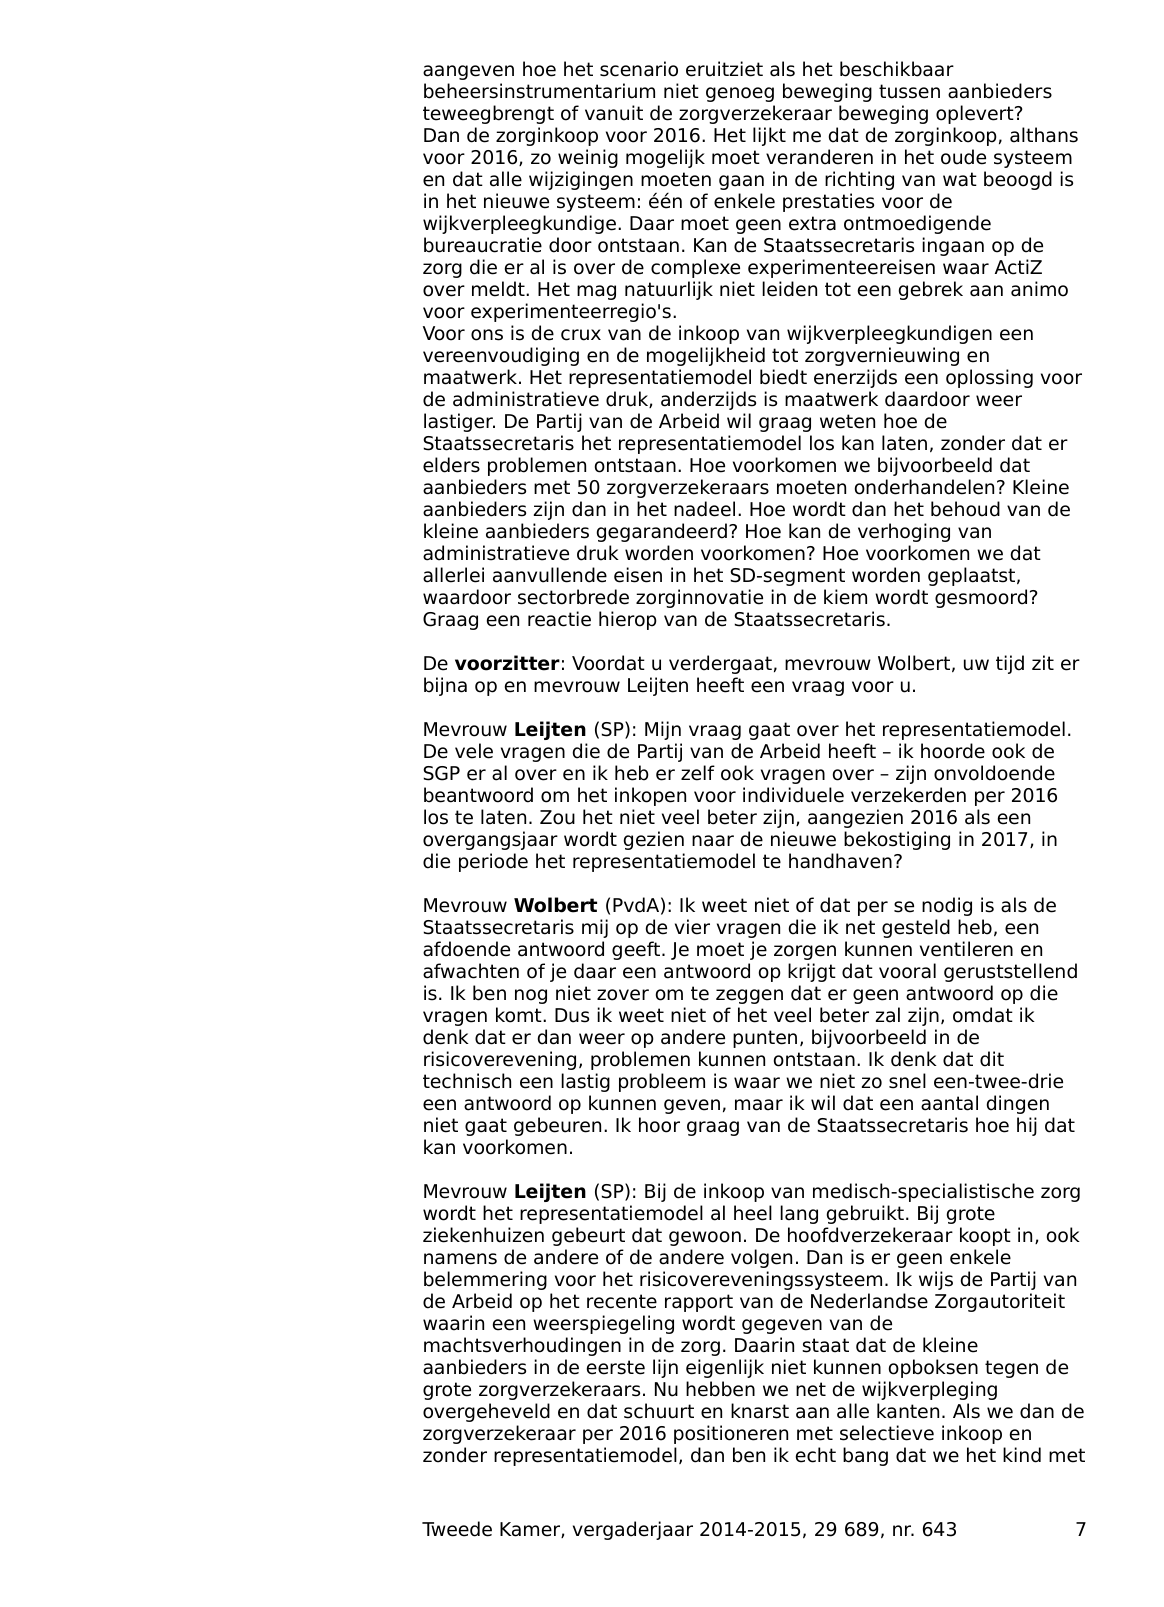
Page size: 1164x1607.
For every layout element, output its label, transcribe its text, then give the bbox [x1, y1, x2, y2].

text Mevrouw Wolbert (PvdA): Ik weet niet of dat per se nodig is als de Staatssecretaris mij op de vier vragen die ik net gesteld heb, een afdoende antwoord geeft. Je moet je zorgen kunnen ventileren en afwachten of je daar een antwoord op krijgt dat vooral geruststellend is. Ik ben nog niet zover om te zeggen dat er geen antwoord op die vragen komt. Dus ik weet niet of het veel beter zal zijn, omdat ik denk dat er dan weer op andere punten, bijvoorbeeld in de risicoverevening, problemen kunnen ontstaan. Ik denk dat dit technisch een lastig probleem is waar we niet zo snel een-twee-drie een antwoord op kunnen geven, maar ik wil dat een aantal dingen niet gaat gebeuren. Ik hoor graag van de Staatssecretaris hoe hij dat kan voorkomen. [422, 895, 1087, 1159]
text Dan de zorginkoop voor 2016. Het lijkt me dat de zorginkoop, althans voor 2016, zo weinig mogelijk moet veranderen in het oude systeem en dat alle wijzigingen moeten gaan in de richting van wat beoogd is in het nieuwe systeem: één of enkele prestaties voor de wijkverpleegkundige. Daar moet geen extra ontmoedigende bureaucratie door ontstaan. Kan de Staatssecretaris ingaan op de zorg die er al is over de complexe experimenteereisen waar ActiZ over meldt. Het mag natuurlijk niet leiden tot een gebrek aan animo voor experimenteerregio's. [422, 125, 1087, 323]
text aangeven hoe het scenario eruitziet als het beschikbaar beheersinstrumentarium niet genoeg beweging tussen aanbieders teweegbrengt of vanuit de zorgverzekeraar beweging oplevert? [422, 59, 1087, 125]
text Mevrouw Leijten (SP): Bij de inkoop van medisch-specialistische zorg wordt het representatiemodel al heel lang gebruikt. Bij grote ziekenhuizen gebeurt dat gewoon. De hoofdverzekeraar koopt in, ook namens de andere of de andere volgen. Dan is er geen enkele belemmering voor het risicovereveningssysteem. Ik wijs de Partij van de Arbeid op het recente rapport van de Nederlandse Zorgautoriteit waarin een weerspiegeling wordt gegeven van de machtsverhoudingen in de zorg. Daarin staat dat de kleine aanbieders in de eerste lijn eigenlijk niet kunnen opboksen tegen de grote zorgverzekeraars. Nu hebben we net de wijkverpleging overgeheveld en dat schuurt en knarst aan alle kanten. Als we dan de zorgverzekeraar per 2016 positioneren met selectieve inkoop en zonder representatiemodel, dan ben ik echt bang dat we het kind met [422, 1181, 1087, 1467]
text Voor ons is de crux van de inkoop van wijkverpleegkundigen een vereenvoudiging en de mogelijkheid tot zorgvernieuwing en maatwerk. Het representatiemodel biedt enerzijds een oplossing voor de administratieve druk, anderzijds is maatwerk daardoor weer lastiger. De Partij van de Arbeid wil graag weten hoe de Staatssecretaris het representatiemodel los kan laten, zonder dat er elders problemen ontstaan. Hoe voorkomen we bijvoorbeeld dat aanbieders met 50 zorgverzekeraars moeten onderhandelen? Kleine aanbieders zijn dan in het nadeel. Hoe wordt dan het behoud van de kleine aanbieders gegarandeerd? Hoe kan de verhoging van administratieve druk worden voorkomen? Hoe voorkomen we dat allerlei aanvullende eisen in het SD-segment worden geplaatst, waardoor sectorbrede zorginnovatie in de kiem wordt gesmoord? Graag een reactie hierop van de Staatssecretaris. [422, 323, 1087, 631]
text De voorzitter: Voordat u verdergaat, mevrouw Wolbert, uw tijd zit er bijna op en mevrouw Leijten heeft een vraag voor u. [422, 653, 1087, 697]
text Mevrouw Leijten (SP): Mijn vraag gaat over het representatiemodel. De vele vragen die de Partij van de Arbeid heeft – ik hoorde ook de SGP er al over en ik heb er zelf ook vragen over – zijn onvoldoende beantwoord om het inkopen voor individuele verzekerden per 2016 los te laten. Zou het niet veel beter zijn, aangezien 2016 als een overgangsjaar wordt gezien naar de nieuwe bekostiging in 2017, in die periode het representatiemodel te handhaven? [422, 719, 1087, 873]
